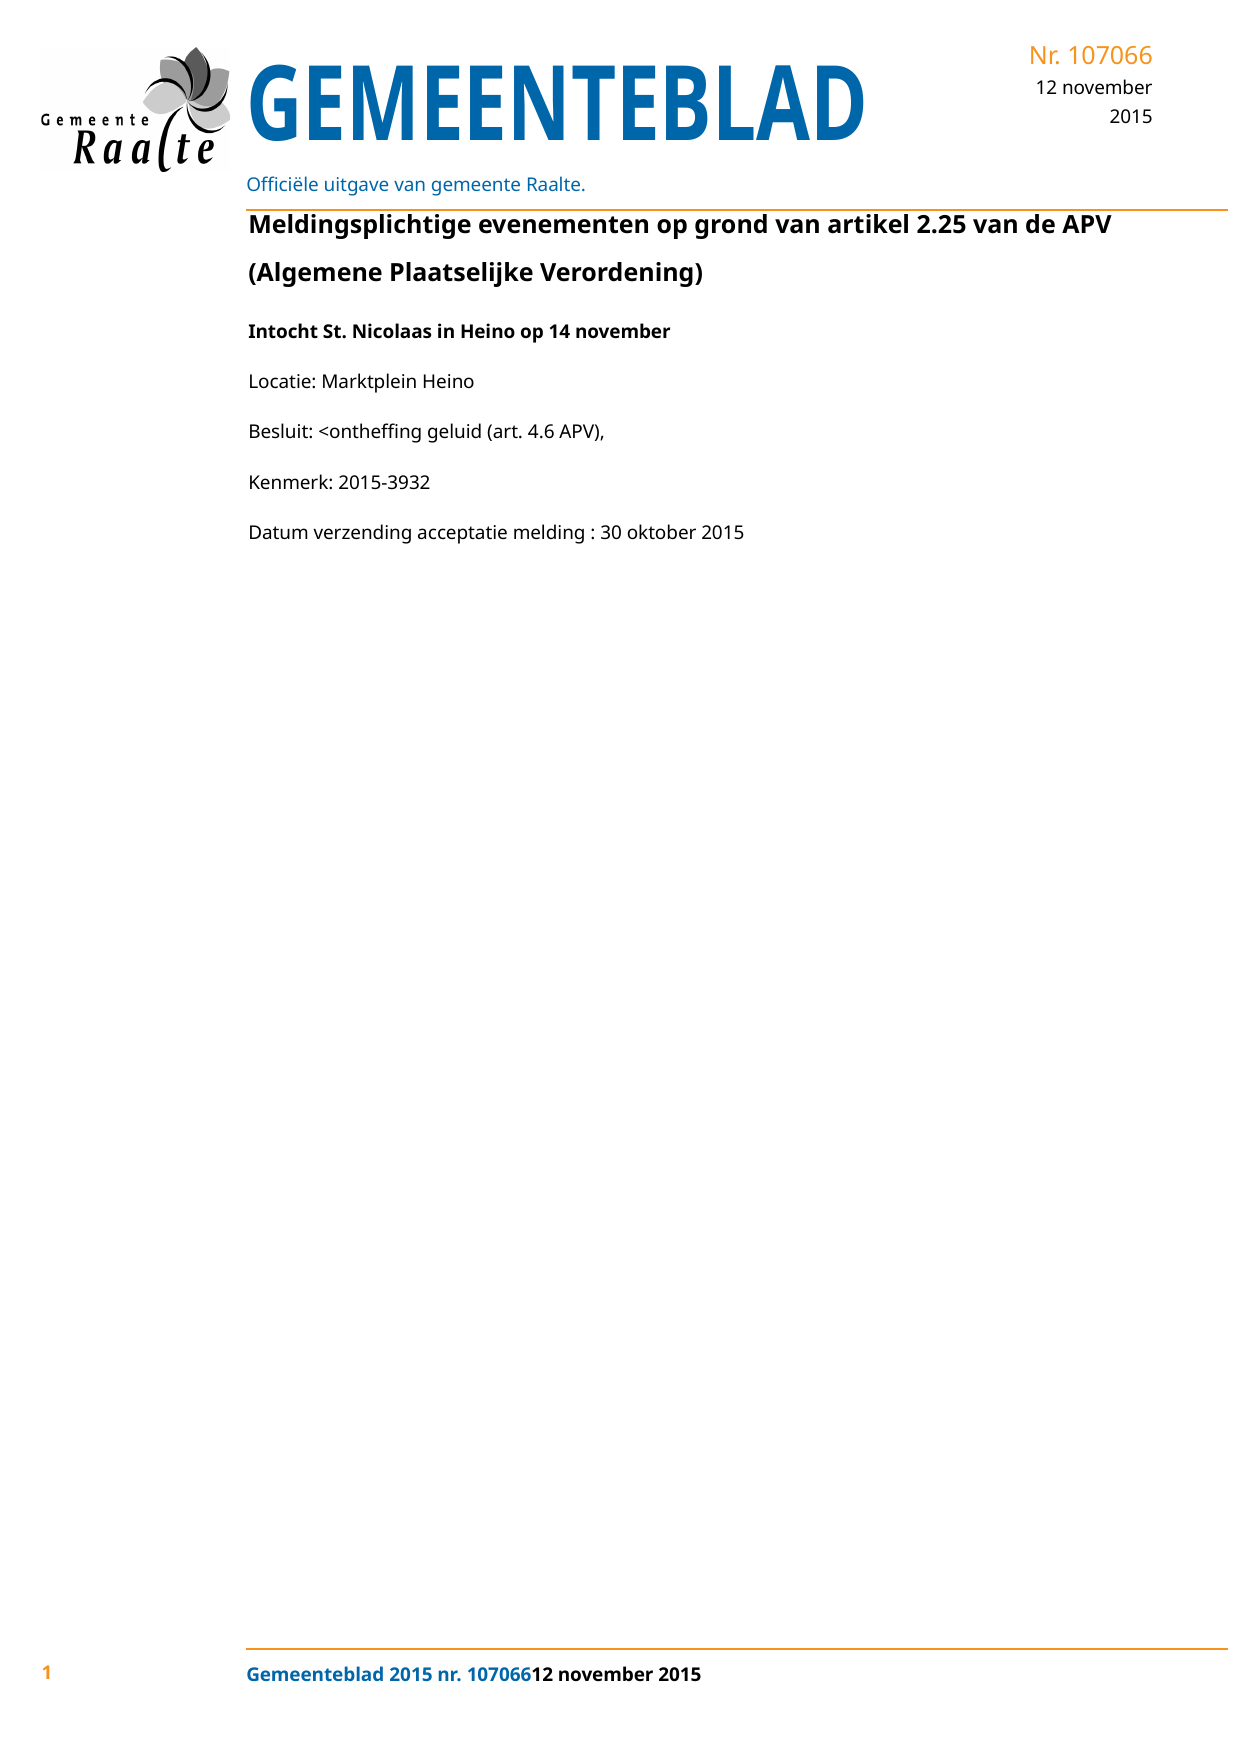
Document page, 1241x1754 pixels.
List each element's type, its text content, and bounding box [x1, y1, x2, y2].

text Intocht St. Nicolaas in Heino op 14 november [248, 318, 1152, 344]
text Datum verzending acceptatie melding : 30 oktober 2015 [248, 519, 1152, 545]
text Kenmerk: 2015-3932 [248, 469, 1152, 495]
picture [41, 47, 231, 172]
text Besluit: <ontheffing geluid (art. 4.6 APV), [248, 419, 1152, 444]
text Meldingsplichtige evenementen op grond van artikel 2.25 van de APV (Algemene Plaatselijke Verordening) [248, 211, 1152, 288]
text Locatie: Marktplein Heino [248, 368, 1152, 394]
